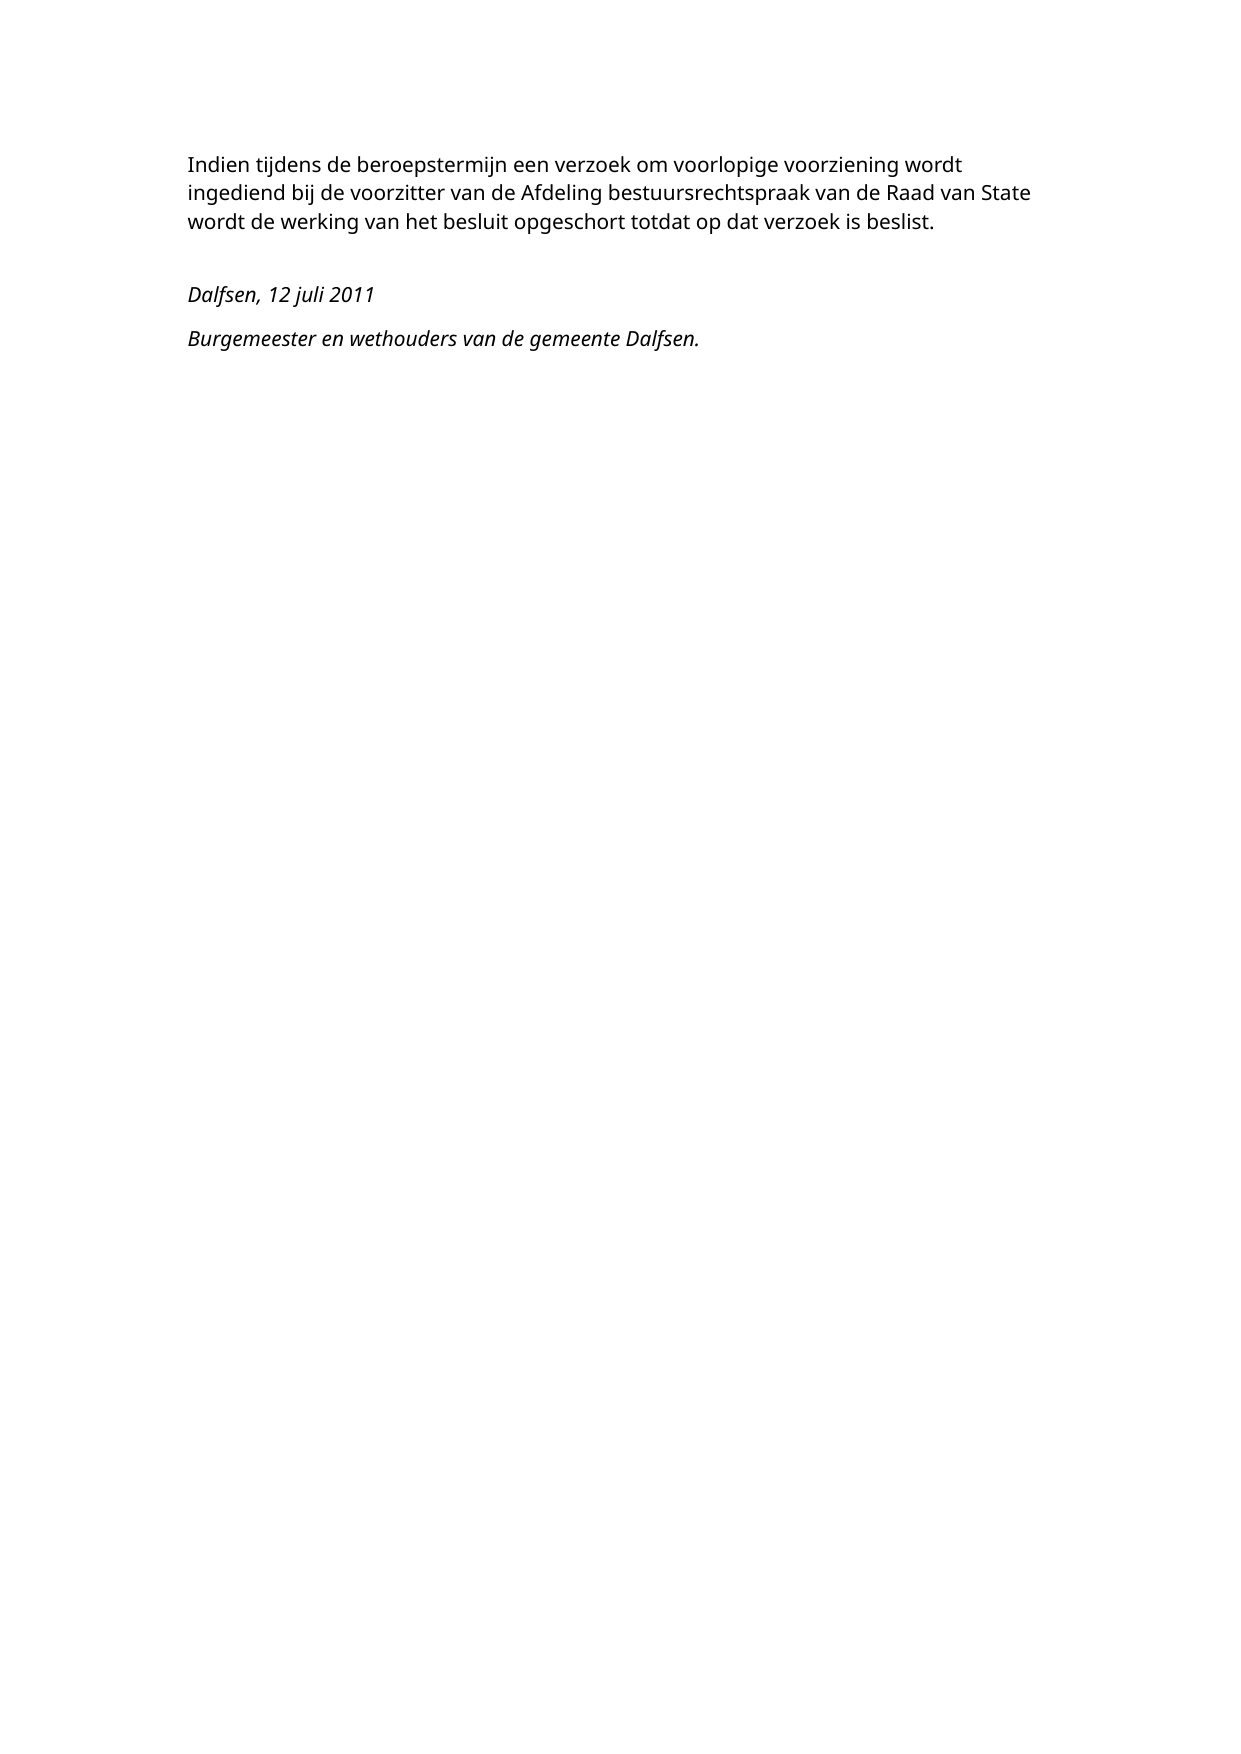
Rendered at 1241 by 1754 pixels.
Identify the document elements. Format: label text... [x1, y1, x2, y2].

text Indien tijdens de beroepstermijn een verzoek om voorlopige voorziening wordt ingediend bij de voorzitter van de Afdeling bestuursrechtspraak van de Raad van State wordt de werking van het besluit opgeschort totdat op dat verzoek is beslist. [187, 150, 1053, 235]
text Dalfsen, 12 juli 2011 [187, 280, 1053, 309]
text Burgemeester en wethouders van de gemeente Dalfsen. [187, 324, 1053, 352]
